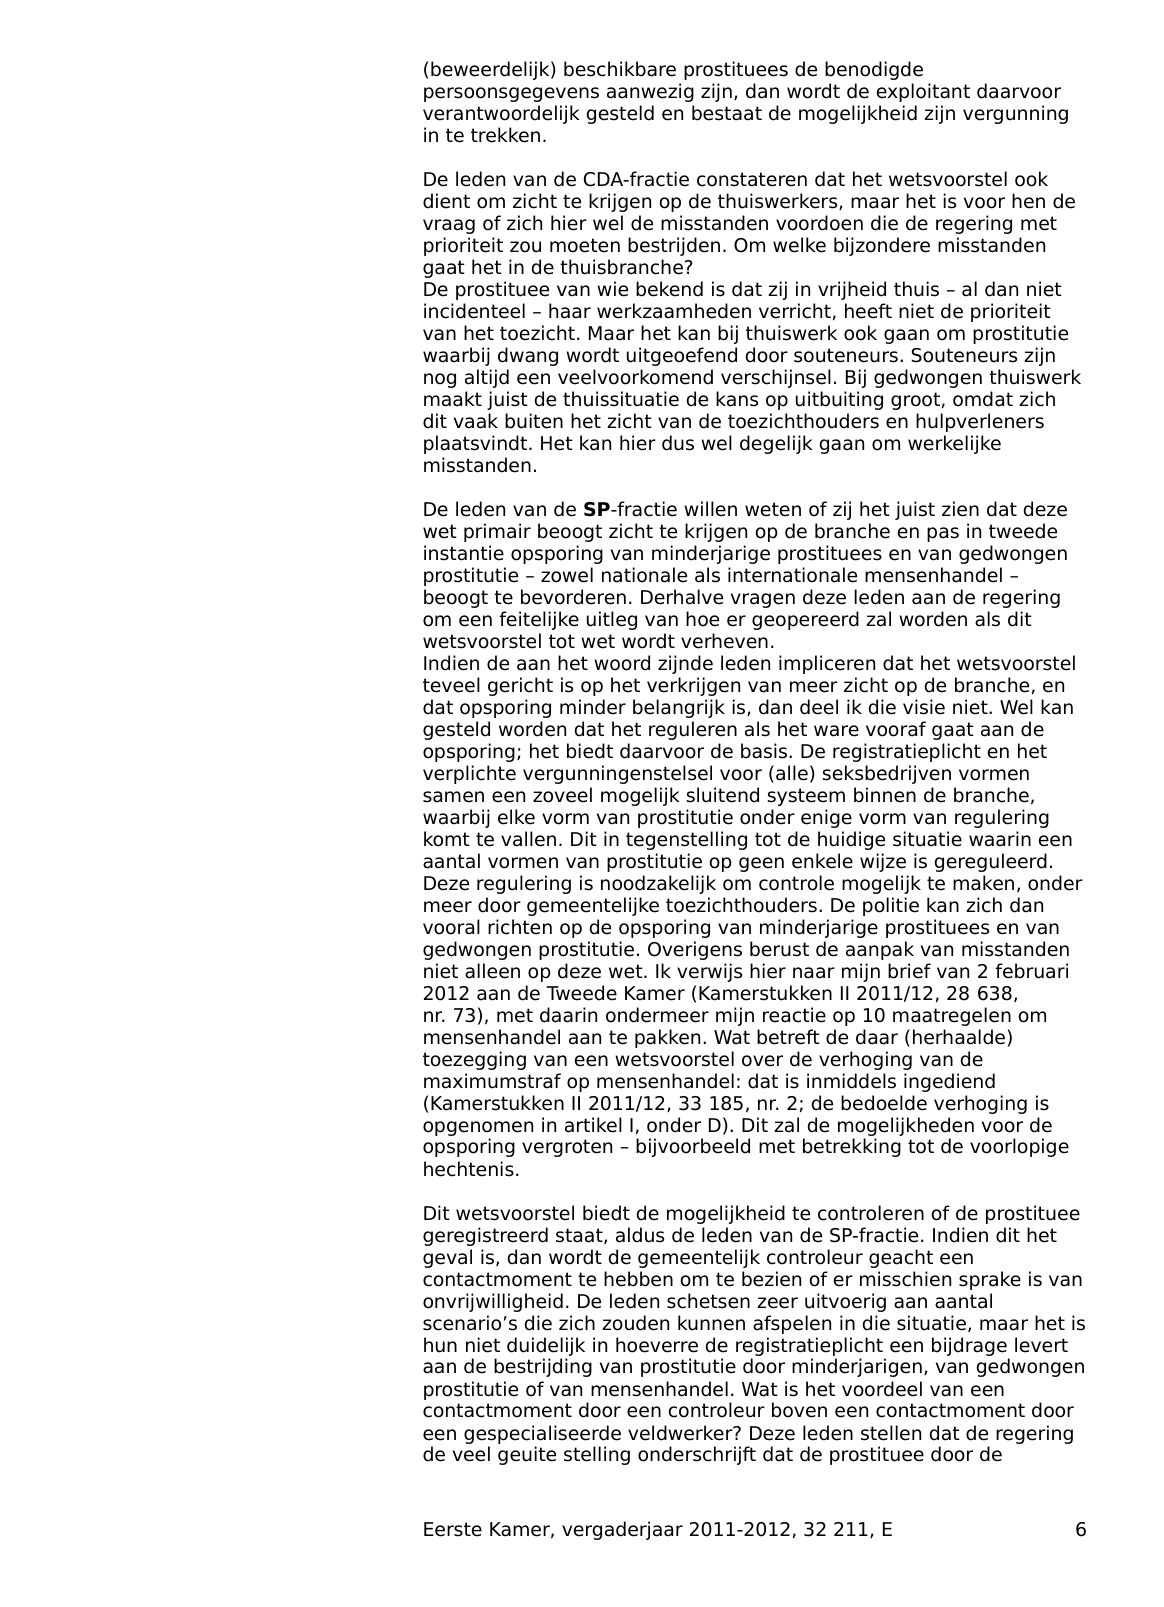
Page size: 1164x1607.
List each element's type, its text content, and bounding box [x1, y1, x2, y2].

text De leden van de CDA-fractie constateren dat het wetsvoorstel ook dient om zicht te krijgen op de thuiswerkers, maar het is voor hen de vraag of zich hier wel de misstanden voordoen die de regering met prioriteit zou moeten bestrijden. Om welke bijzondere misstanden gaat het in de thuisbranche? [422, 169, 1087, 279]
text De prostituee van wie bekend is dat zij in vrijheid thuis – al dan niet incidenteel – haar werkzaamheden verricht, heeft niet de prioriteit van het toezicht. Maar het kan bij thuiswerk ook gaan om prostitutie waarbij dwang wordt uitgeoefend door souteneurs. Souteneurs zijn nog altijd een veelvoorkomend verschijnsel. Bij gedwongen thuiswerk maakt juist de thuissituatie de kans op uitbuiting groot, omdat zich dit vaak buiten het zicht van de toezichthouders en hulpverleners plaatsvindt. Het kan hier dus wel degelijk gaan om werkelijke misstanden. [422, 279, 1087, 477]
text (beweerdelijk) beschikbare prostituees de benodigde persoonsgegevens aanwezig zijn, dan wordt de exploitant daarvoor verantwoordelijk gesteld en bestaat de mogelijkheid zijn vergunning in te trekken. [422, 59, 1087, 147]
text De leden van de SP-fractie willen weten of zij het juist zien dat deze wet primair beoogt zicht te krijgen op de branche en pas in tweede instantie opsporing van minderjarige prostituees en van gedwongen prostitutie – zowel nationale als internationale mensenhandel – beoogt te bevorderen. Derhalve vragen deze leden aan de regering om een feitelijke uitleg van hoe er geopereerd zal worden als dit wetsvoorstel tot wet wordt verheven. [422, 499, 1087, 653]
text Dit wetsvoorstel biedt de mogelijkheid te controleren of de prostituee geregistreerd staat, aldus de leden van de SP-fractie. Indien dit het geval is, dan wordt de gemeentelijk controleur geacht een contactmoment te hebben om te bezien of er misschien sprake is van onvrijwilligheid. De leden schetsen zeer uitvoerig aan aantal scenario’s die zich zouden kunnen afspelen in die situatie, maar het is hun niet duidelijk in hoeverre de registratieplicht een bijdrage levert aan de bestrijding van prostitutie door minderjarigen, van gedwongen prostitutie of van mensenhandel. Wat is het voordeel van een contactmoment door een controleur boven een contactmoment door een gespecialiseerde veldwerker? Deze leden stellen dat de regering de veel geuite stelling onderschrijft dat de prostituee door de [422, 1203, 1087, 1466]
text Indien de aan het woord zijnde leden impliceren dat het wetsvoorstel teveel gericht is op het verkrijgen van meer zicht op de branche, en dat opsporing minder belangrijk is, dan deel ik die visie niet. Wel kan gesteld worden dat het reguleren als het ware vooraf gaat aan de opsporing; het biedt daarvoor de basis. De registratieplicht en het verplichte vergunningenstelsel voor (alle) seksbedrijven vormen samen een zoveel mogelijk sluitend systeem binnen de branche, waarbij elke vorm van prostitutie onder enige vorm van regulering komt te vallen. Dit in tegenstelling tot de huidige situatie waarin een aantal vormen van prostitutie op geen enkele wijze is gereguleerd. Deze regulering is noodzakelijk om controle mogelijk te maken, onder meer door gemeentelijke toezichthouders. De politie kan zich dan vooral richten op de opsporing van minderjarige prostituees en van gedwongen prostitutie. Overigens berust de aanpak van misstanden niet alleen op deze wet. Ik verwijs hier naar mijn brief van 2 februari 2012 aan de Tweede Kamer (Kamerstukken II 2011/12, 28 638, nr. 73), met daarin ondermeer mijn reactie op 10 maatregelen om mensenhandel aan te pakken. Wat betreft de daar (herhaalde) toezegging van een wetsvoorstel over de verhoging van de maximumstraf op mensenhandel: dat is inmiddels ingediend (Kamerstukken II 2011/12, 33 185, nr. 2; de bedoelde verhoging is opgenomen in artikel I, onder D). Dit zal de mogelijkheden voor de opsporing vergroten – bijvoorbeeld met betrekking tot de voorlopige hechtenis. [422, 653, 1087, 1180]
